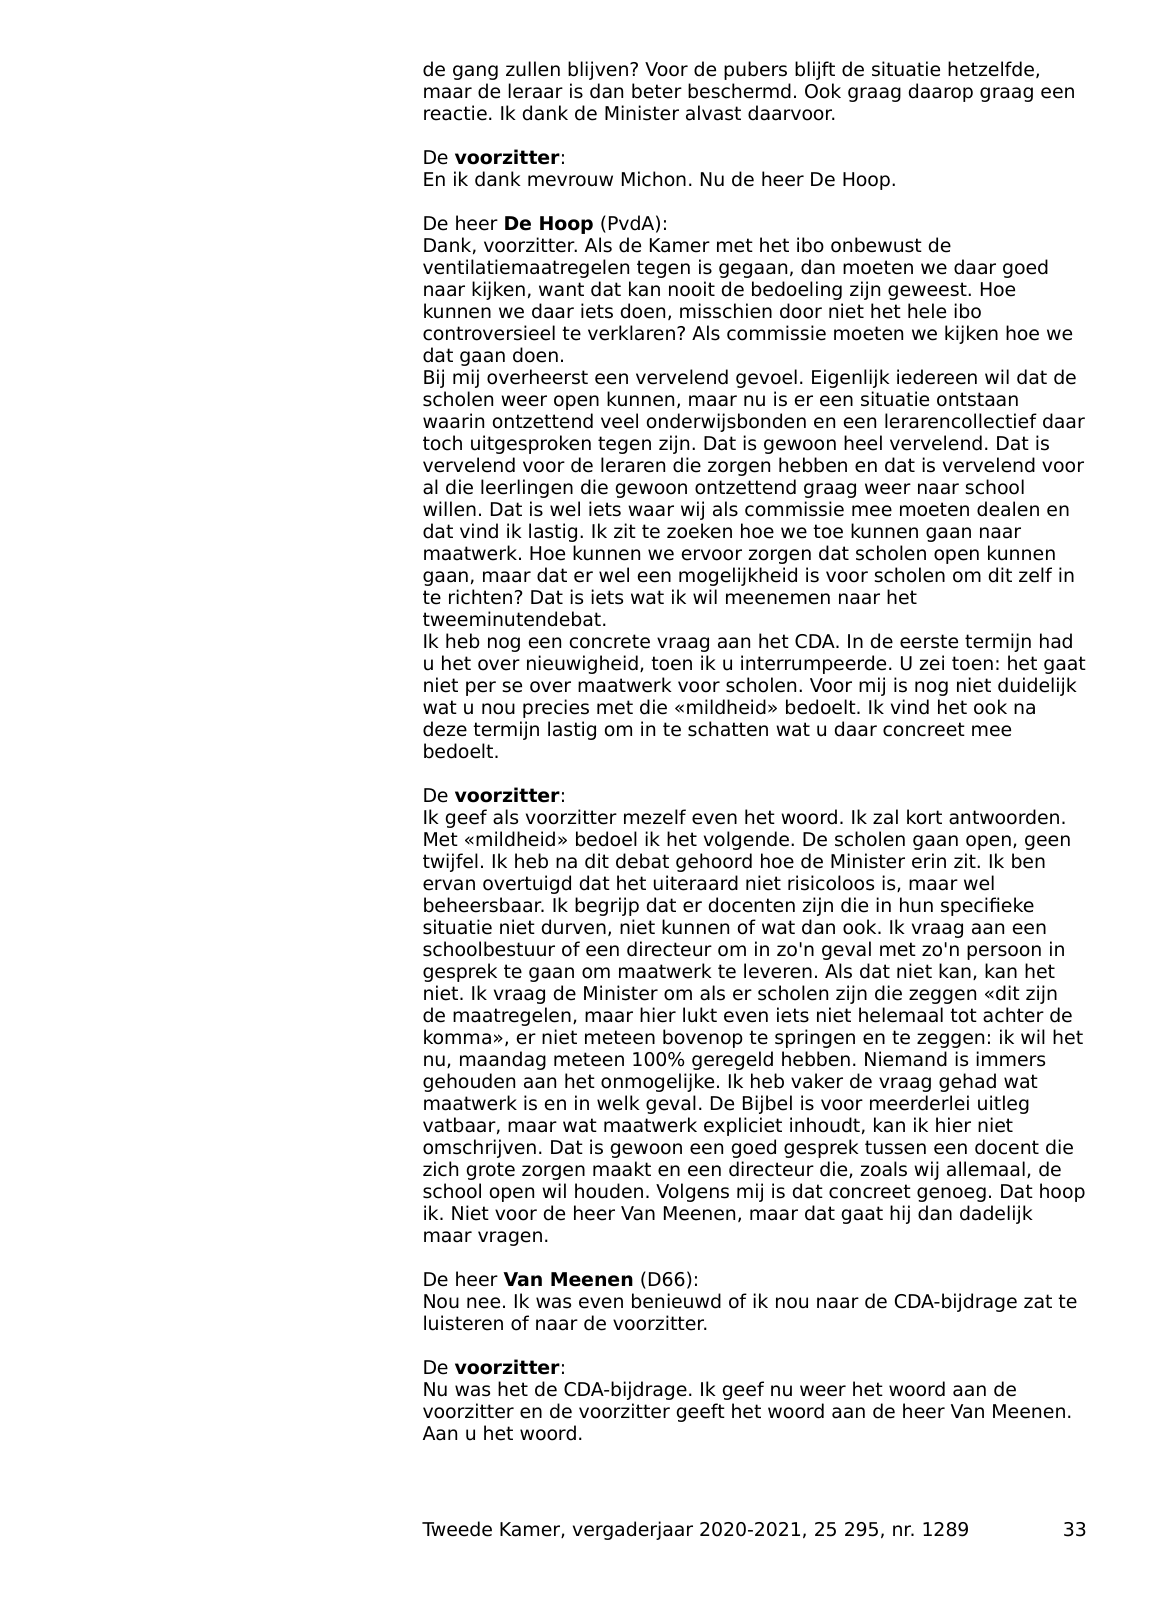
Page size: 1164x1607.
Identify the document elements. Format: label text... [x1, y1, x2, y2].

text De voorzitter: [422, 147, 1087, 169]
text Ik heb nog een concrete vraag aan het CDA. In de eerste termijn had u het over nieuwigheid, toen ik u interrumpeerde. U zei toen: het gaat niet per se over maatwerk voor scholen. Voor mij is nog niet duidelijk wat u nou precies met die «mildheid» bedoelt. Ik vind het ook na deze termijn lastig om in te schatten wat u daar concreet mee bedoelt. [422, 631, 1087, 763]
text De heer Van Meenen (D66): [422, 1269, 1087, 1291]
text Ik geef als voorzitter mezelf even het woord. Ik zal kort antwoorden. Met «mildheid» bedoel ik het volgende. De scholen gaan open, geen twijfel. Ik heb na dit debat gehoord hoe de Minister erin zit. Ik ben ervan overtuigd dat het uiteraard niet risicoloos is, maar wel beheersbaar. Ik begrijp dat er docenten zijn die in hun specifieke situatie niet durven, niet kunnen of wat dan ook. Ik vraag aan een schoolbestuur of een directeur om in zo'n geval met zo'n persoon in gesprek te gaan om maatwerk te leveren. Als dat niet kan, kan het niet. Ik vraag de Minister om als er scholen zijn die zeggen «dit zijn de maatregelen, maar hier lukt even iets niet helemaal tot achter de komma», er niet meteen bovenop te springen en te zeggen: ik wil het nu, maandag meteen 100% geregeld hebben. Niemand is immers gehouden aan het onmogelijke. Ik heb vaker de vraag gehad wat maatwerk is en in welk geval. De Bijbel is voor meerderlei uitleg vatbaar, maar wat maatwerk expliciet inhoudt, kan ik hier niet omschrijven. Dat is gewoon een goed gesprek tussen een docent die zich grote zorgen maakt en een directeur die, zoals wij allemaal, de school open wil houden. Volgens mij is dat concreet genoeg. Dat hoop ik. Niet voor de heer Van Meenen, maar dat gaat hij dan dadelijk maar vragen. [422, 807, 1087, 1247]
text de gang zullen blijven? Voor de pubers blijft de situatie hetzelfde, maar de leraar is dan beter beschermd. Ook graag daarop graag een reactie. Ik dank de Minister alvast daarvoor. [422, 59, 1087, 125]
text De voorzitter: [422, 1357, 1087, 1379]
text Bij mij overheerst een vervelend gevoel. Eigenlijk iedereen wil dat de scholen weer open kunnen, maar nu is er een situatie ontstaan waarin ontzettend veel onderwijsbonden en een lerarencollectief daar toch uitgesproken tegen zijn. Dat is gewoon heel vervelend. Dat is vervelend voor de leraren die zorgen hebben en dat is vervelend voor al die leerlingen die gewoon ontzettend graag weer naar school willen. Dat is wel iets waar wij als commissie mee moeten dealen en dat vind ik lastig. Ik zit te zoeken hoe we toe kunnen gaan naar maatwerk. Hoe kunnen we ervoor zorgen dat scholen open kunnen gaan, maar dat er wel een mogelijkheid is voor scholen om dit zelf in te richten? Dat is iets wat ik wil meenemen naar het tweeminutendebat. [422, 367, 1087, 631]
text En ik dank mevrouw Michon. Nu de heer De Hoop. [422, 169, 1087, 191]
text Dank, voorzitter. Als de Kamer met het ibo onbewust de ventilatiemaatregelen tegen is gegaan, dan moeten we daar goed naar kijken, want dat kan nooit de bedoeling zijn geweest. Hoe kunnen we daar iets doen, misschien door niet het hele ibo controversieel te verklaren? Als commissie moeten we kijken hoe we dat gaan doen. [422, 235, 1087, 367]
text Nu was het de CDA-bijdrage. Ik geef nu weer het woord aan de voorzitter en de voorzitter geeft het woord aan de heer Van Meenen. Aan u het woord. [422, 1379, 1087, 1445]
text Nou nee. Ik was even benieuwd of ik nou naar de CDA-bijdrage zat te luisteren of naar de voorzitter. [422, 1291, 1087, 1335]
text De voorzitter: [422, 785, 1087, 807]
text De heer De Hoop (PvdA): [422, 213, 1087, 235]
